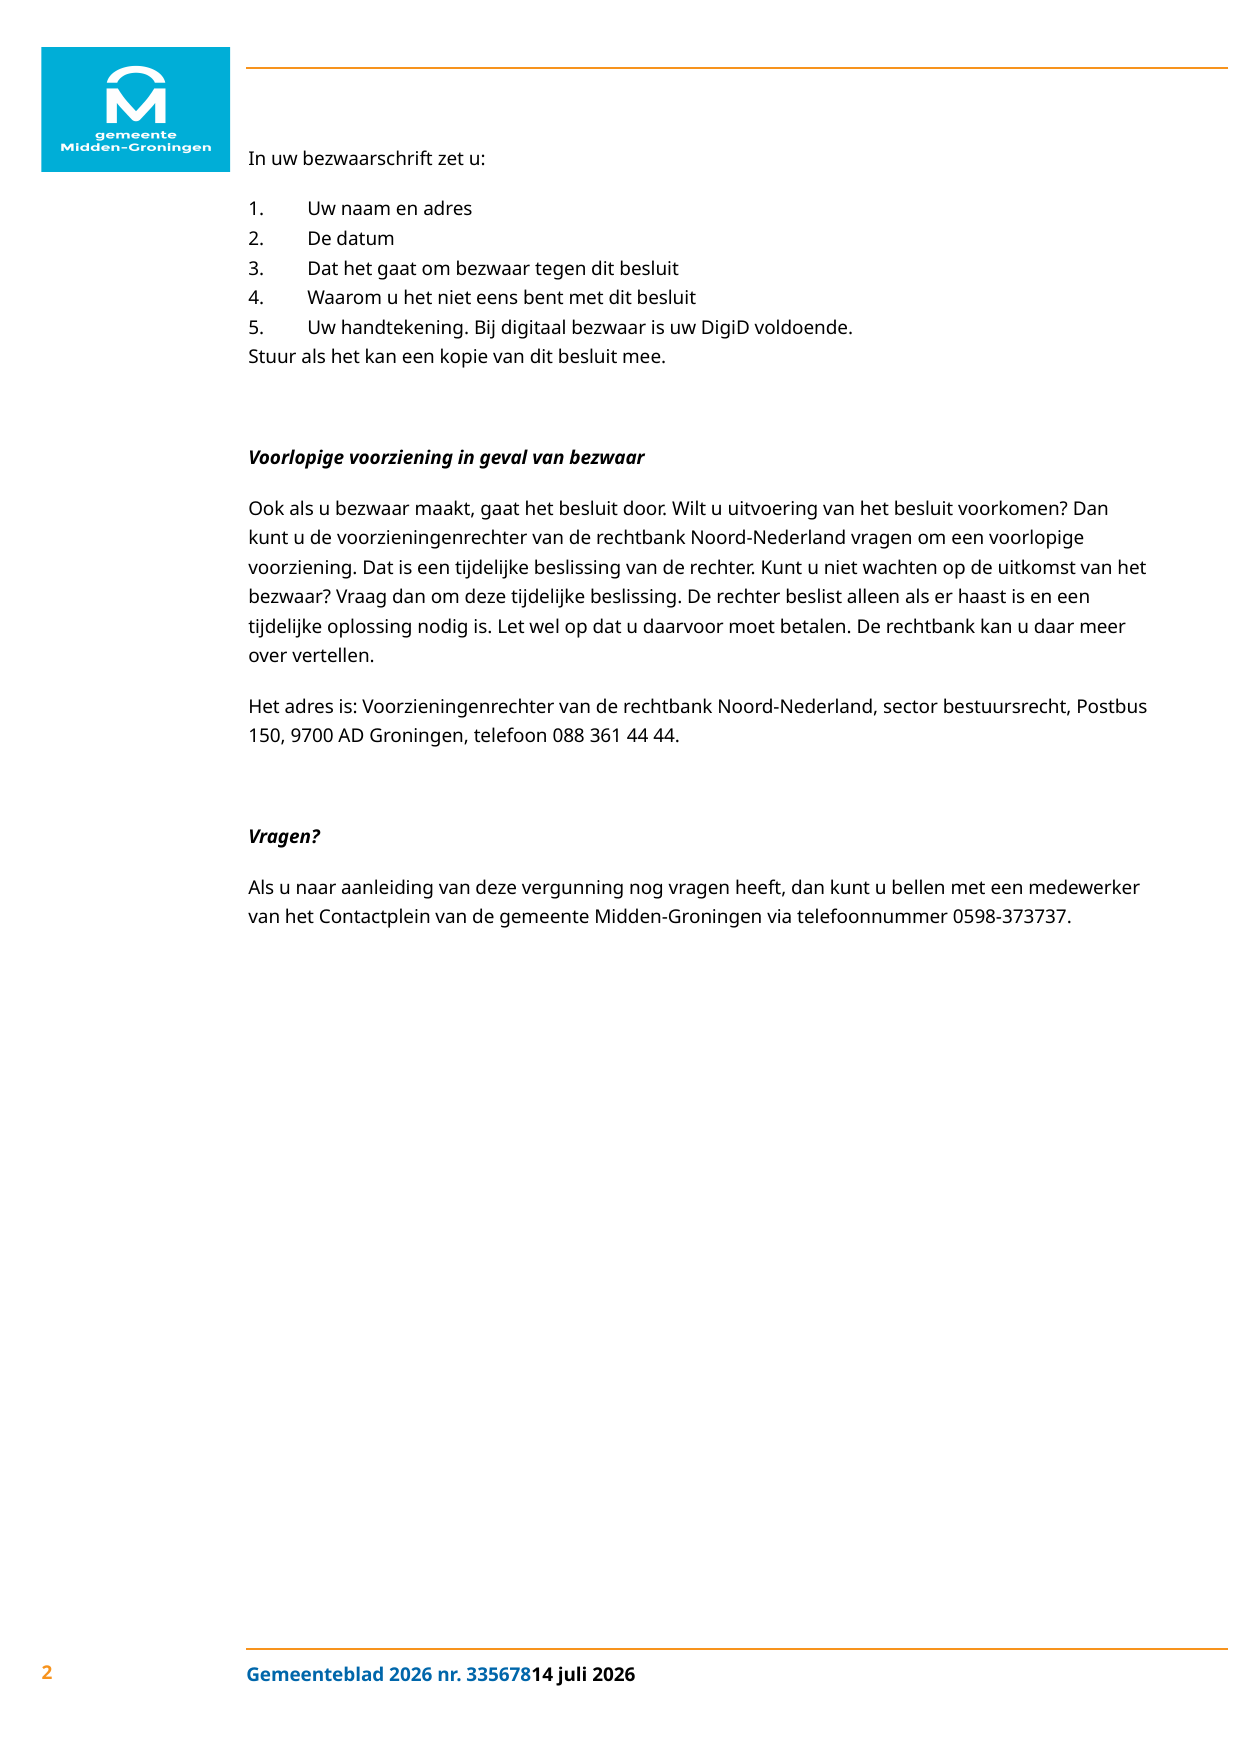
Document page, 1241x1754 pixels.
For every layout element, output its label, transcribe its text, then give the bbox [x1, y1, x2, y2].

list Dat het gaat om bezwaar tegen dit besluit [248, 255, 1152, 281]
list Uw naam en adres [248, 196, 1152, 221]
list Waarom u het niet eens bent met dit besluit [248, 284, 1152, 310]
text Voorlopige voorziening in geval van bezwaar [248, 444, 1152, 470]
list De datum [248, 225, 1152, 251]
text Vragen? [248, 823, 1152, 849]
text Als u naar aanleiding van deze vergunning nog vragen heeft, dan kunt u bellen met een medewerker van het Contactplein van de gemeente Midden-Groningen via telefoonnummer 0598-373737. [248, 874, 1152, 929]
picture [108, 66, 164, 82]
picture [184, 146, 190, 153]
text Ook als u bezwaar maakt, gaat het besluit door. Wilt u uitvoering van het besluit voorkomen? Dan kunt u de voorzieningenrechter van de rechtbank Noord-Nederland vragen om een voorlopige voorziening. Dat is een tijdelijke beslissing van de rechter. Kunt u niet wachten op de uitkomst van het bezwaar? Vraag dan om deze tijdelijke beslissing. De rechter beslist alleen als er haast is en een tijdelijke oplossing nodig is. Let wel op dat u daarvoor moet betalen. De rechtbank kan u daar meer over vertellen. [248, 495, 1152, 668]
picture [107, 89, 165, 122]
text Stuur als het kan een kopie van dit besluit mee. [248, 343, 1152, 369]
text In uw bezwaarschrift zet u: [248, 145, 1152, 171]
text Het adres is: Voorzieningenrechter van de rechtbank Noord-Nederland, sector bestuursrecht, Postbus 150, 9700 AD Groningen, telefoon 088 361 44 44. [248, 693, 1152, 748]
list Uw handtekening. Bij digitaal bezwaar is uw DigiD voldoende. [248, 314, 1152, 340]
